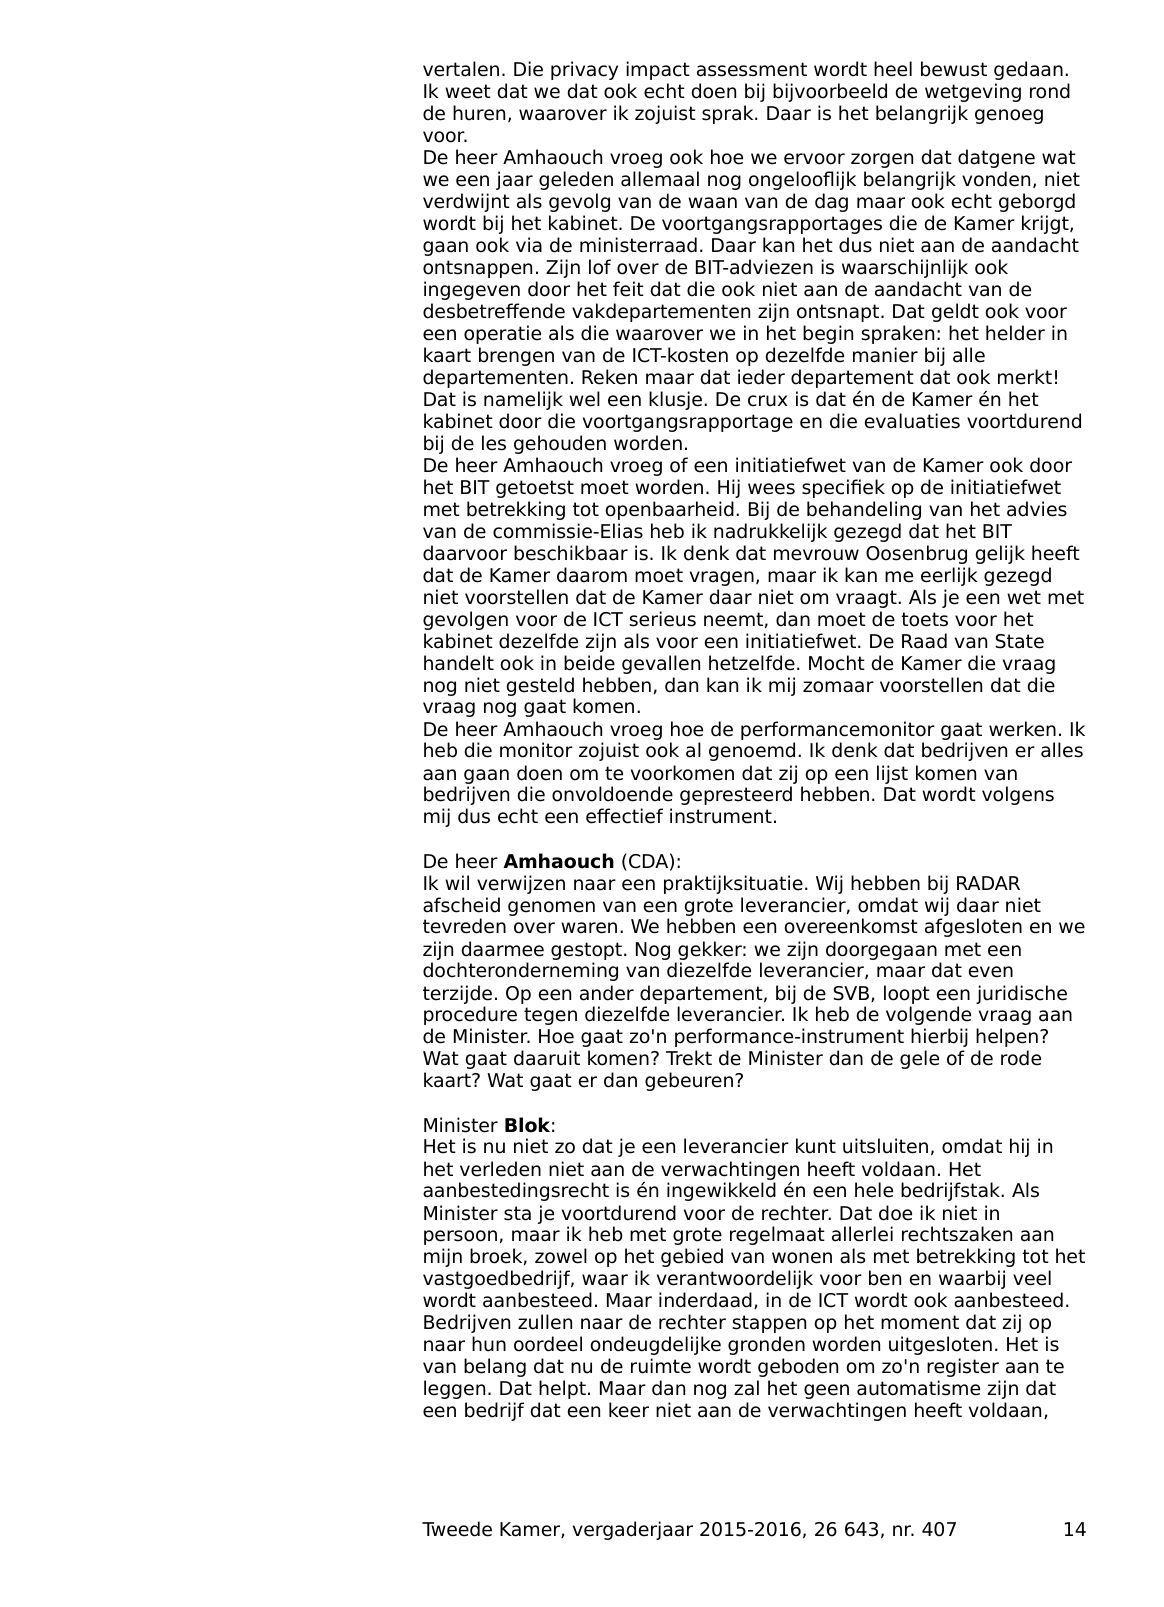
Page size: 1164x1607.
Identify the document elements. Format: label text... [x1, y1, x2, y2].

text De heer Amhaouch vroeg ook hoe we ervoor zorgen dat datgene wat we een jaar geleden allemaal nog ongelooflijk belangrijk vonden, niet verdwijnt als gevolg van de waan van de dag maar ook echt geborgd wordt bij het kabinet. De voortgangsrapportages die de Kamer krijgt, gaan ook via de ministerraad. Daar kan het dus niet aan de aandacht ontsnappen. Zijn lof over de BIT-adviezen is waarschijnlijk ook ingegeven door het feit dat die ook niet aan de aandacht van de desbetreffende vakdepartementen zijn ontsnapt. Dat geldt ook voor een operatie als die waarover we in het begin spraken: het helder in kaart brengen van de ICT-kosten op dezelfde manier bij alle departementen. Reken maar dat ieder departement dat ook merkt! Dat is namelijk wel een klusje. De crux is dat én de Kamer én het kabinet door die voortgangsrapportage en die evaluaties voortdurend bij de les gehouden worden. [422, 147, 1087, 455]
text Ik wil verwijzen naar een praktijksituatie. Wij hebben bij RADAR afscheid genomen van een grote leverancier, omdat wij daar niet tevreden over waren. We hebben een overeenkomst afgesloten en we zijn daarmee gestopt. Nog gekker: we zijn doorgegaan met een dochteronderneming van diezelfde leverancier, maar dat even terzijde. Op een ander departement, bij de SVB, loopt een juridische procedure tegen diezelfde leverancier. Ik heb de volgende vraag aan de Minister. Hoe gaat zo'n performance-instrument hierbij helpen? Wat gaat daaruit komen? Trekt de Minister dan de gele of de rode kaart? Wat gaat er dan gebeuren? [422, 872, 1087, 1092]
text De heer Amhaouch vroeg hoe de performancemonitor gaat werken. Ik heb die monitor zojuist ook al genoemd. Ik denk dat bedrijven er alles aan gaan doen om te voorkomen dat zij op een lijst komen van bedrijven die onvoldoende gepresteerd hebben. Dat wordt volgens mij dus echt een effectief instrument. [422, 718, 1087, 828]
text De heer Amhaouch (CDA): [422, 851, 1087, 872]
text Minister Blok: [422, 1114, 1087, 1136]
text Het is nu niet zo dat je een leverancier kunt uitsluiten, omdat hij in het verleden niet aan de verwachtingen heeft voldaan. Het aanbestedingsrecht is én ingewikkeld én een hele bedrijfstak. Als Minister sta je voortdurend voor de rechter. Dat doe ik niet in persoon, maar ik heb met grote regelmaat allerlei rechtszaken aan mijn broek, zowel op het gebied van wonen als met betrekking tot het vastgoedbedrijf, waar ik verantwoordelijk voor ben en waarbij veel wordt aanbesteed. Maar inderdaad, in de ICT wordt ook aanbesteed. Bedrijven zullen naar de rechter stappen op het moment dat zij op naar hun oordeel ondeugdelijke gronden worden uitgesloten. Het is van belang dat nu de ruimte wordt geboden om zo'n register aan te leggen. Dat helpt. Maar dan nog zal het geen automatisme zijn dat een bedrijf dat een keer niet aan de verwachtingen heeft voldaan, [422, 1136, 1087, 1422]
text De heer Amhaouch vroeg of een initiatiefwet van de Kamer ook door het BIT getoetst moet worden. Hij wees specifiek op de initiatiefwet met betrekking tot openbaarheid. Bij de behandeling van het advies van de commissie-Elias heb ik nadrukkelijk gezegd dat het BIT daarvoor beschikbaar is. Ik denk dat mevrouw Oosenbrug gelijk heeft dat de Kamer daarom moet vragen, maar ik kan me eerlijk gezegd niet voorstellen dat de Kamer daar niet om vraagt. Als je een wet met gevolgen voor de ICT serieus neemt, dan moet de toets voor het kabinet dezelfde zijn als voor een initiatiefwet. De Raad van State handelt ook in beide gevallen hetzelfde. Mocht de Kamer die vraag nog niet gesteld hebben, dan kan ik mij zomaar voorstellen dat die vraag nog gaat komen. [422, 455, 1087, 718]
text vertalen. Die privacy impact assessment wordt heel bewust gedaan. Ik weet dat we dat ook echt doen bij bijvoorbeeld de wetgeving rond de huren, waarover ik zojuist sprak. Daar is het belangrijk genoeg voor. [422, 59, 1087, 147]
